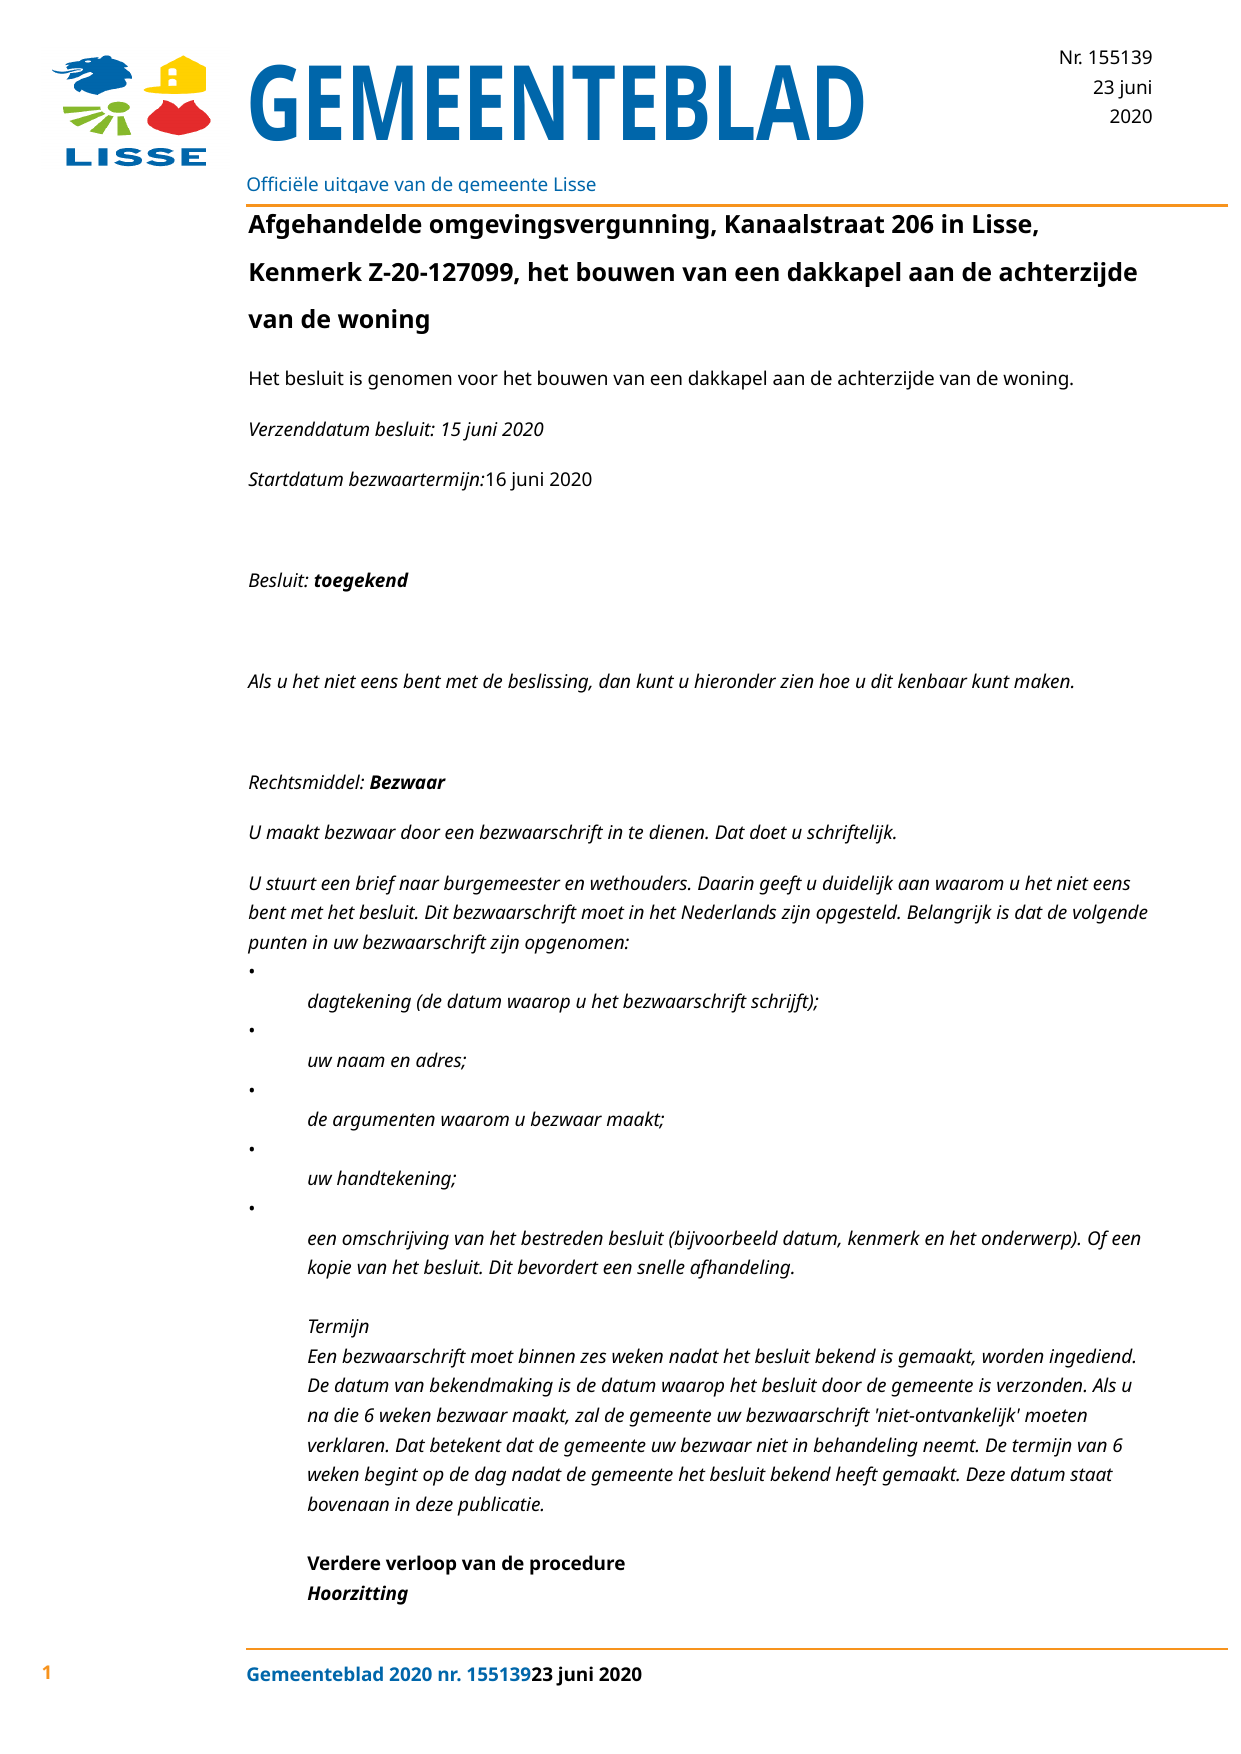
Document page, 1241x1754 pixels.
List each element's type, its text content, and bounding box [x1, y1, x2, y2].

list dagtekening (de datum waarop u het bezwaarschrift schrijft); [248, 988, 1152, 1014]
text Als u het niet eens bent met de beslissing, dan kunt u hieronder zien hoe u dit kenbaar kunt maken. [248, 668, 1152, 694]
picture [41, 47, 231, 172]
text U maakt bezwaar door een bezwaarschrift in te dienen. Dat doet u schriftelijk. [248, 819, 1152, 845]
list Verdere verloop van de procedure [248, 1550, 1152, 1576]
list Termijn [248, 1313, 1152, 1339]
text U stuurt een brief naar burgemeester en wethouders. Daarin geeft u duidelijk aan waarom u het niet eens bent met het besluit. Dit bezwaarschrift moet in het Nederlands zijn opgesteld. Belangrijk is dat de volgende punten in uw bezwaarschrift zijn opgenomen: [248, 870, 1152, 954]
list Een bezwaarschrift moet binnen zes weken nadat het besluit bekend is gemaakt, worden ingediend. De datum van bekendmaking is de datum waarop het besluit door de gemeente is verzonden. Als u na die 6 weken bezwaar maakt, zal de gemeente uw bezwaarschrift 'niet-ontvankelijk' moeten verklaren. Dat betekent dat de gemeente uw bezwaar niet in behandeling neemt. De termijn van 6 weken begint op de dag nadat de gemeente het besluit bekend heeft gemaakt. Deze datum staat bovenaan in deze publicatie. [248, 1343, 1152, 1517]
text Besluit: toegekend [248, 567, 1152, 593]
text Afgehandelde omgevingsvergunning, Kanaalstraat 206 in Lisse, Kenmerk Z-20-127099, het bouwen van een dakkapel aan de achterzijde van de woning [248, 207, 1152, 336]
list Hoorzitting [248, 1580, 1152, 1605]
list de argumenten waarom u bezwaar maakt; [248, 1106, 1152, 1132]
text Het besluit is genomen voor het bouwen van een dakkapel aan de achterzijde van de woning. [248, 366, 1152, 391]
list uw handtekening; [248, 1166, 1152, 1191]
text Startdatum bezwaartermijn:16 juni 2020 [248, 466, 1152, 492]
list uw naam en adres; [248, 1047, 1152, 1073]
text Verzenddatum besluit: 15 juni 2020 [248, 416, 1152, 442]
text Rechtsmiddel: Bezwaar [248, 769, 1152, 794]
list een omschrijving van het bestreden besluit (bijvoorbeeld datum, kenmerk en het onderwerp). Of een kopie van het besluit. Dit bevordert een snelle afhandeling. [248, 1225, 1152, 1280]
